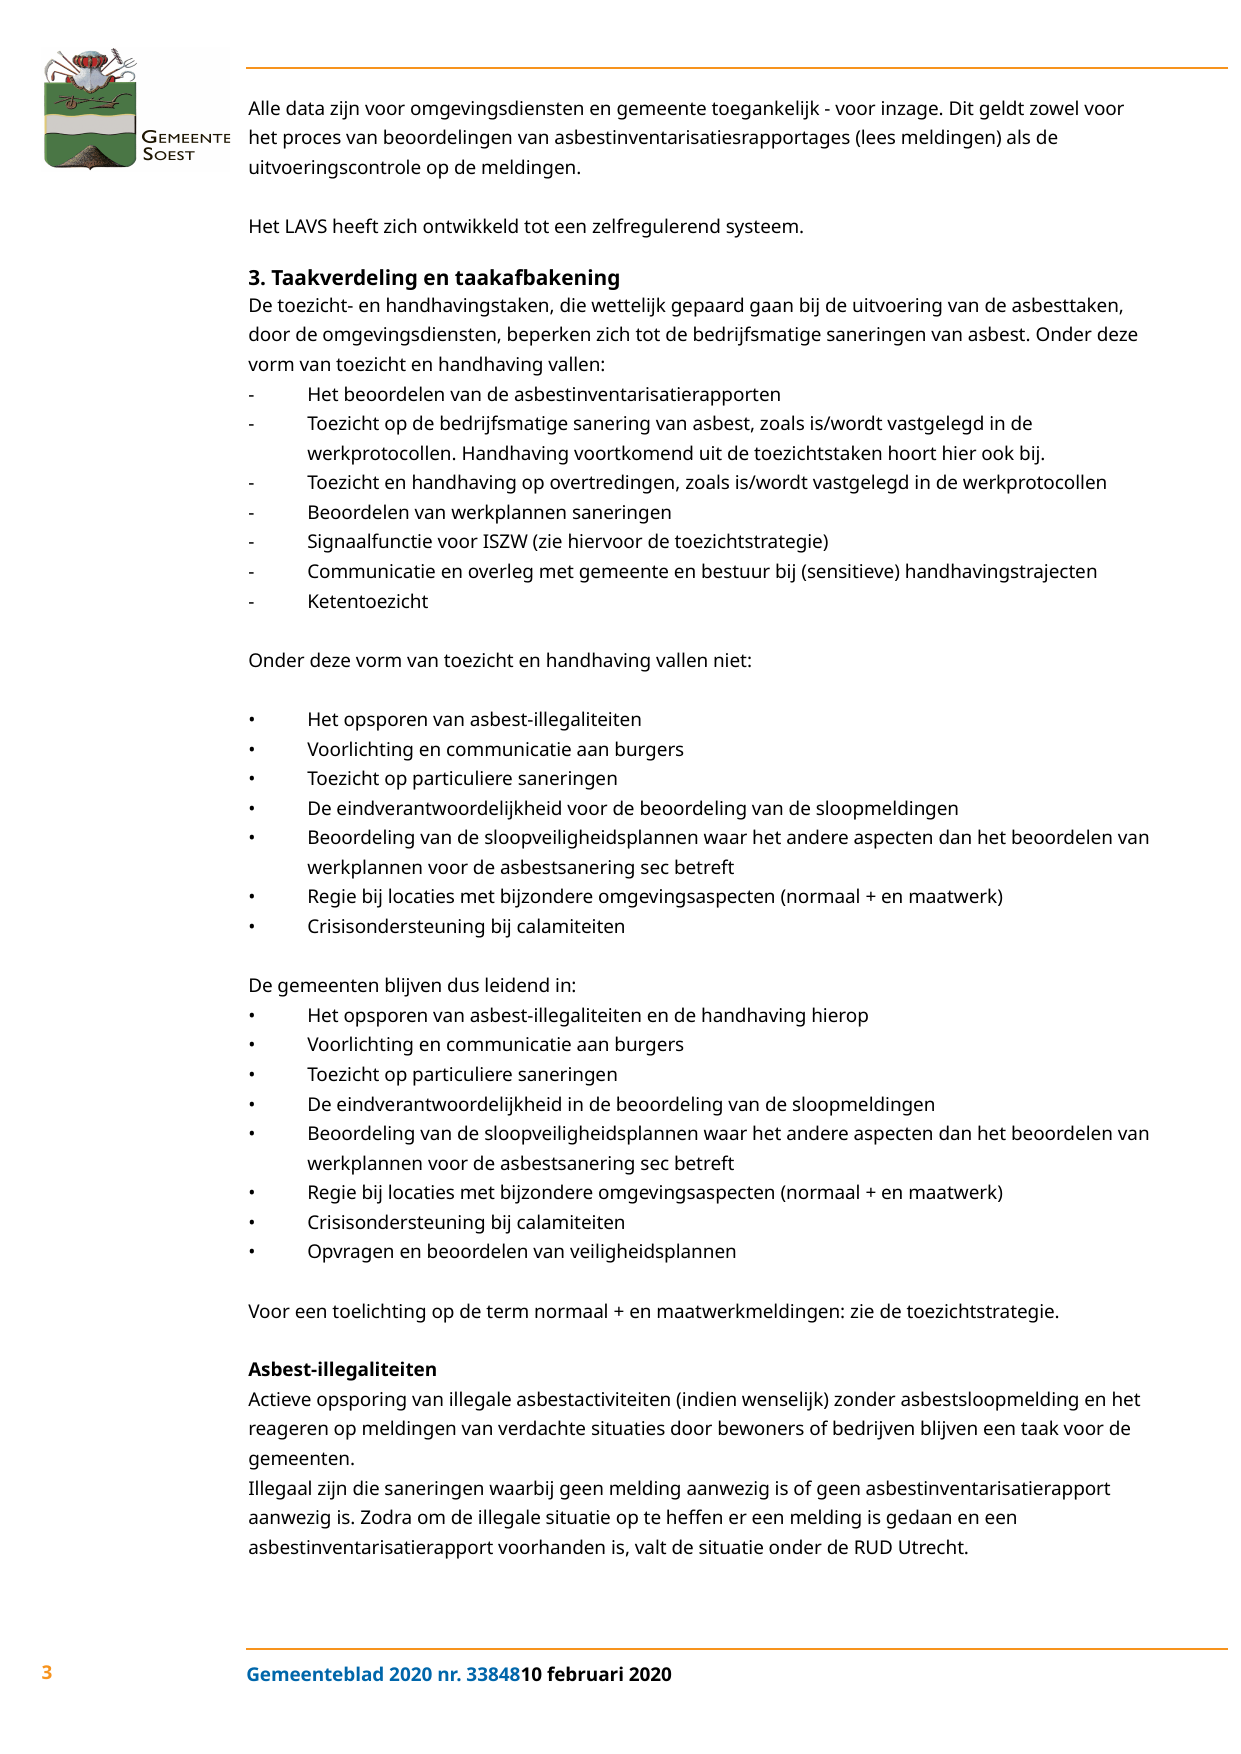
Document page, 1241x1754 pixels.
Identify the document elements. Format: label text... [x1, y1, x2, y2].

list Voorlichting en communicatie aan burgers [248, 736, 1152, 761]
list Het opsporen van asbest-illegaliteiten en de handhaving hierop [248, 1002, 1152, 1028]
text Asbest-illegaliteiten [248, 1356, 1152, 1382]
list Ketentoezicht [248, 588, 1152, 613]
list Beoordeling van de sloopveiligheidsplannen waar het andere aspecten dan het beoordelen van werkplannen voor de asbestsanering sec betreft [248, 824, 1152, 880]
list Toezicht op particuliere saneringen [248, 1061, 1152, 1087]
picture [41, 47, 231, 172]
list Beoordeling van de sloopveiligheidsplannen waar het andere aspecten dan het beoordelen van werkplannen voor de asbestsanering sec betreft [248, 1120, 1152, 1176]
text Alle data zijn voor omgevingsdiensten en gemeente toegankelijk - voor inzage. Dit geldt zowel voor het proces van beoordelingen van asbestinventarisatiesrapportages (lees meldingen) als de uitvoeringscontrole op de meldingen. [248, 95, 1152, 180]
list De eindverantwoordelijkheid in de beoordeling van de sloopmeldingen [248, 1091, 1152, 1116]
text Het LAVS heeft zich ontwikkeld tot een zelfregulerend systeem. [248, 213, 1152, 239]
list Voorlichting en communicatie aan burgers [248, 1032, 1152, 1057]
table_header Voor een toelichting op de term normaal + en maatwerkmeldingen: zie de toezichtstrategie. [248, 1298, 1152, 1324]
list Crisisondersteuning bij calamiteiten [248, 913, 1152, 939]
text Actieve opsporing van illegale asbestactiviteiten (indien wenselijk) zonder asbestsloopmelding en het reageren op meldingen van verdachte situaties door bewoners of bedrijven blijven een taak voor de gemeenten. [248, 1386, 1152, 1471]
text 3. Taakverdeling en taakafbakening [248, 263, 1152, 292]
list Crisisondersteuning bij calamiteiten [248, 1209, 1152, 1235]
text Onder deze vorm van toezicht en handhaving vallen niet: [248, 647, 1152, 673]
list Beoordelen van werkplannen saneringen [248, 499, 1152, 525]
list Regie bij locaties met bijzondere omgevingsaspecten (normaal + en maatwerk) [248, 884, 1152, 909]
list Toezicht op particuliere saneringen [248, 765, 1152, 791]
list Toezicht en handhaving op overtredingen, zoals is/wordt vastgelegd in de werkprotocollen [248, 469, 1152, 495]
list Het opsporen van asbest-illegaliteiten [248, 706, 1152, 732]
list Het beoordelen van de asbestinventarisatierapporten [248, 381, 1152, 406]
text Illegaal zijn die saneringen waarbij geen melding aanwezig is of geen asbestinventarisatierapport aanwezig is. Zodra om de illegale situatie op te heffen er een melding is gedaan en een asbestinventarisatierapport voorhanden is, valt de situatie onder de RUD Utrecht. [248, 1475, 1152, 1560]
list De eindverantwoordelijkheid voor de beoordeling van de sloopmeldingen [248, 795, 1152, 821]
list Toezicht op de bedrijfsmatige sanering van asbest, zoals is/wordt vastgelegd in de werkprotocollen. Handhaving voortkomend uit de toezichtstaken hoort hier ook bij. [248, 410, 1152, 466]
text De toezicht- en handhavingstaken, die wettelijk gepaard gaan bij de uitvoering van de asbesttaken, door de omgevingsdiensten, beperken zich tot de bedrijfsmatige saneringen van asbest. Onder deze vorm van toezicht en handhaving vallen: [248, 292, 1152, 377]
text De gemeenten blijven dus leidend in: [248, 972, 1152, 998]
list Communicatie en overleg met gemeente en bestuur bij (sensitieve) handhavingstrajecten [248, 558, 1152, 584]
list Signaalfunctie voor ISZW (zie hiervoor de toezichtstrategie) [248, 529, 1152, 554]
list Opvragen en beoordelen van veiligheidsplannen [248, 1239, 1152, 1264]
list Regie bij locaties met bijzondere omgevingsaspecten (normaal + en maatwerk) [248, 1179, 1152, 1205]
